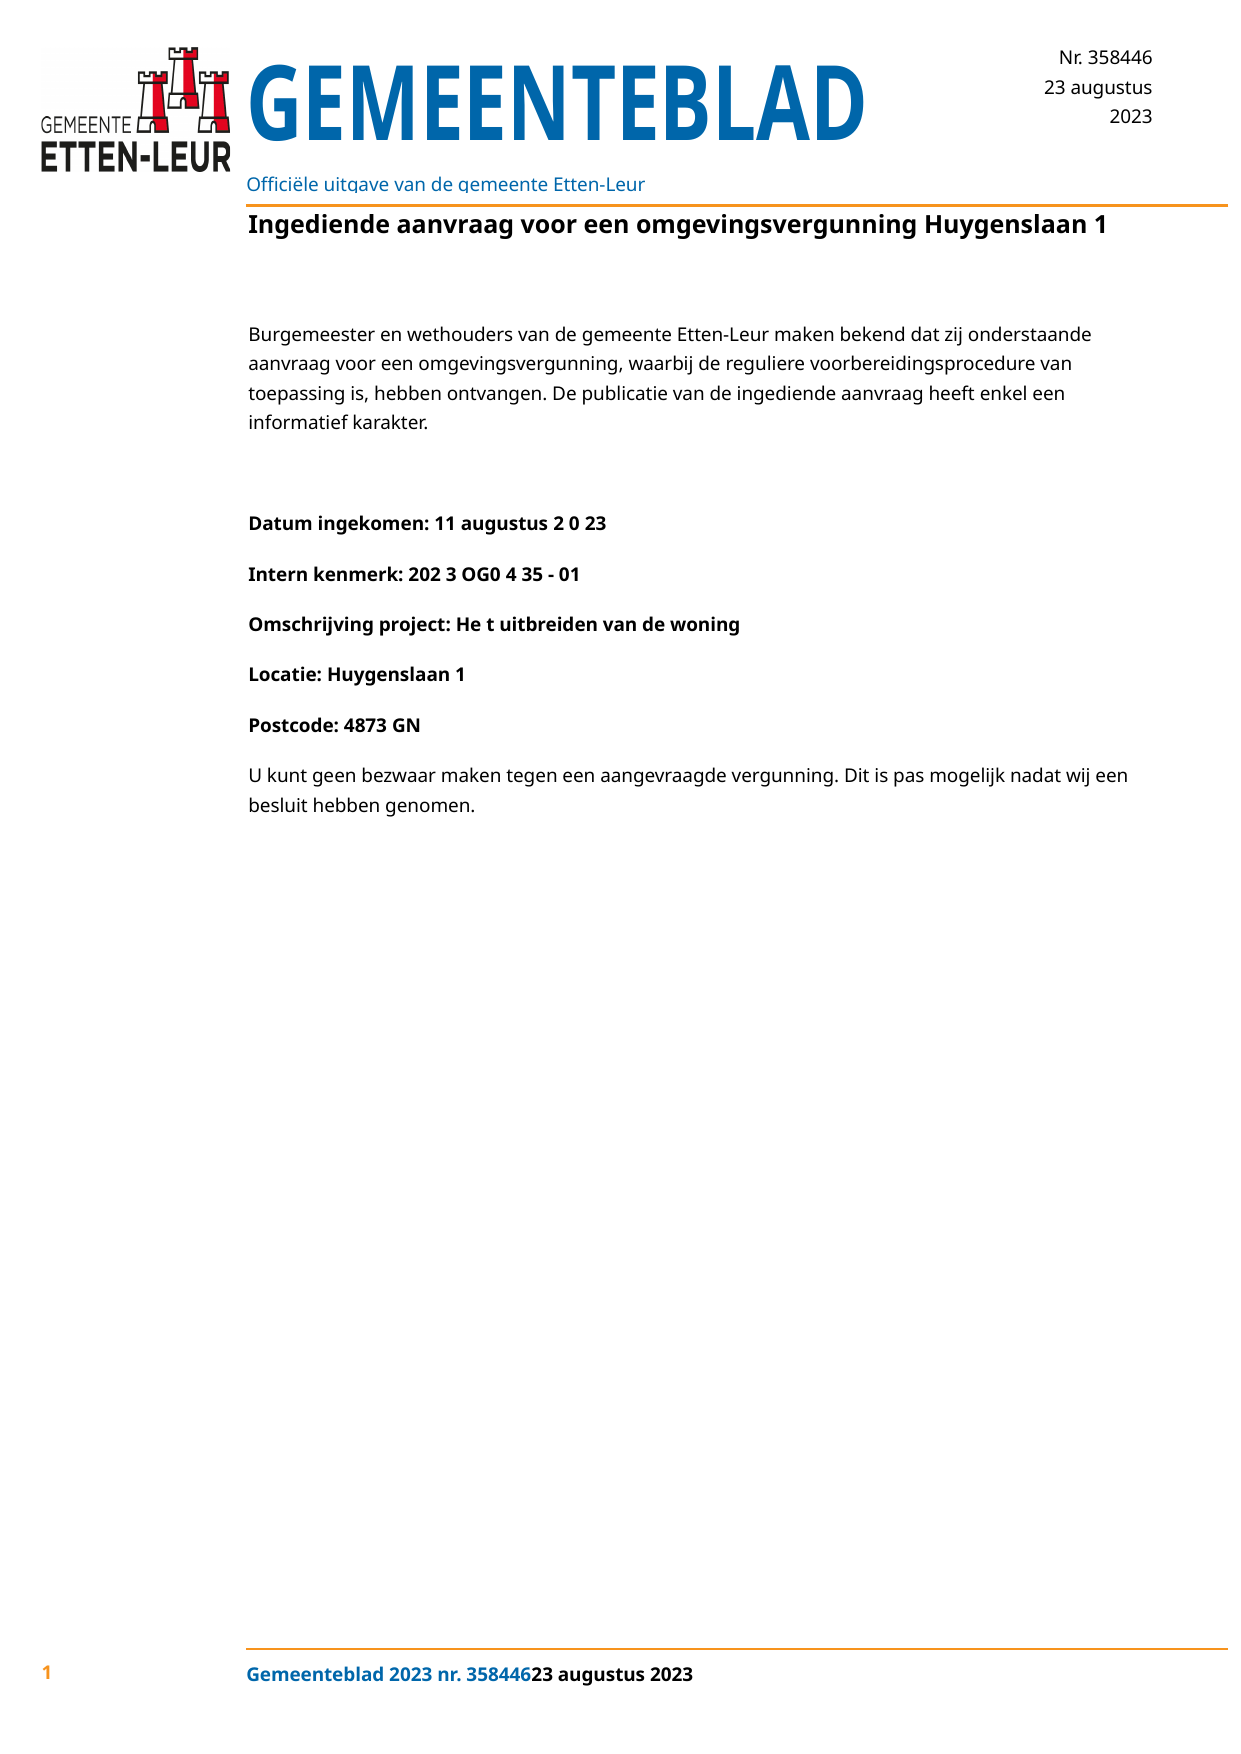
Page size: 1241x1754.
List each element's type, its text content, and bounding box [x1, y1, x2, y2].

text Locatie: Huygenslaan 1 [248, 662, 1152, 687]
text Omschrijving project: He t uitbreiden van de woning [248, 611, 1152, 637]
text Burgemeester en wethouders van de gemeente Etten-Leur maken bekend dat zij onderstaande aanvraag voor een omgevingsvergunning, waarbij de reguliere voorbereidingsprocedure van toepassing is, hebben ontvangen. De publicatie van de ingediende aanvraag heeft enkel een informatief karakter. [248, 321, 1152, 435]
text Postcode: 4873 GN [248, 712, 1152, 738]
text Ingediende aanvraag voor een omgevingsvergunning Huygenslaan 1 [248, 207, 1152, 241]
text Intern kenmerk: 202 3 OG0 4 35 - 01 [248, 561, 1152, 586]
text Datum ingekomen: 11 augustus 2 0 23 [248, 510, 1152, 536]
text U kunt geen bezwaar maken tegen een aangevraagde vergunning. Dit is pas mogelijk nadat wij een besluit hebben genomen. [248, 762, 1152, 818]
picture [41, 47, 231, 172]
